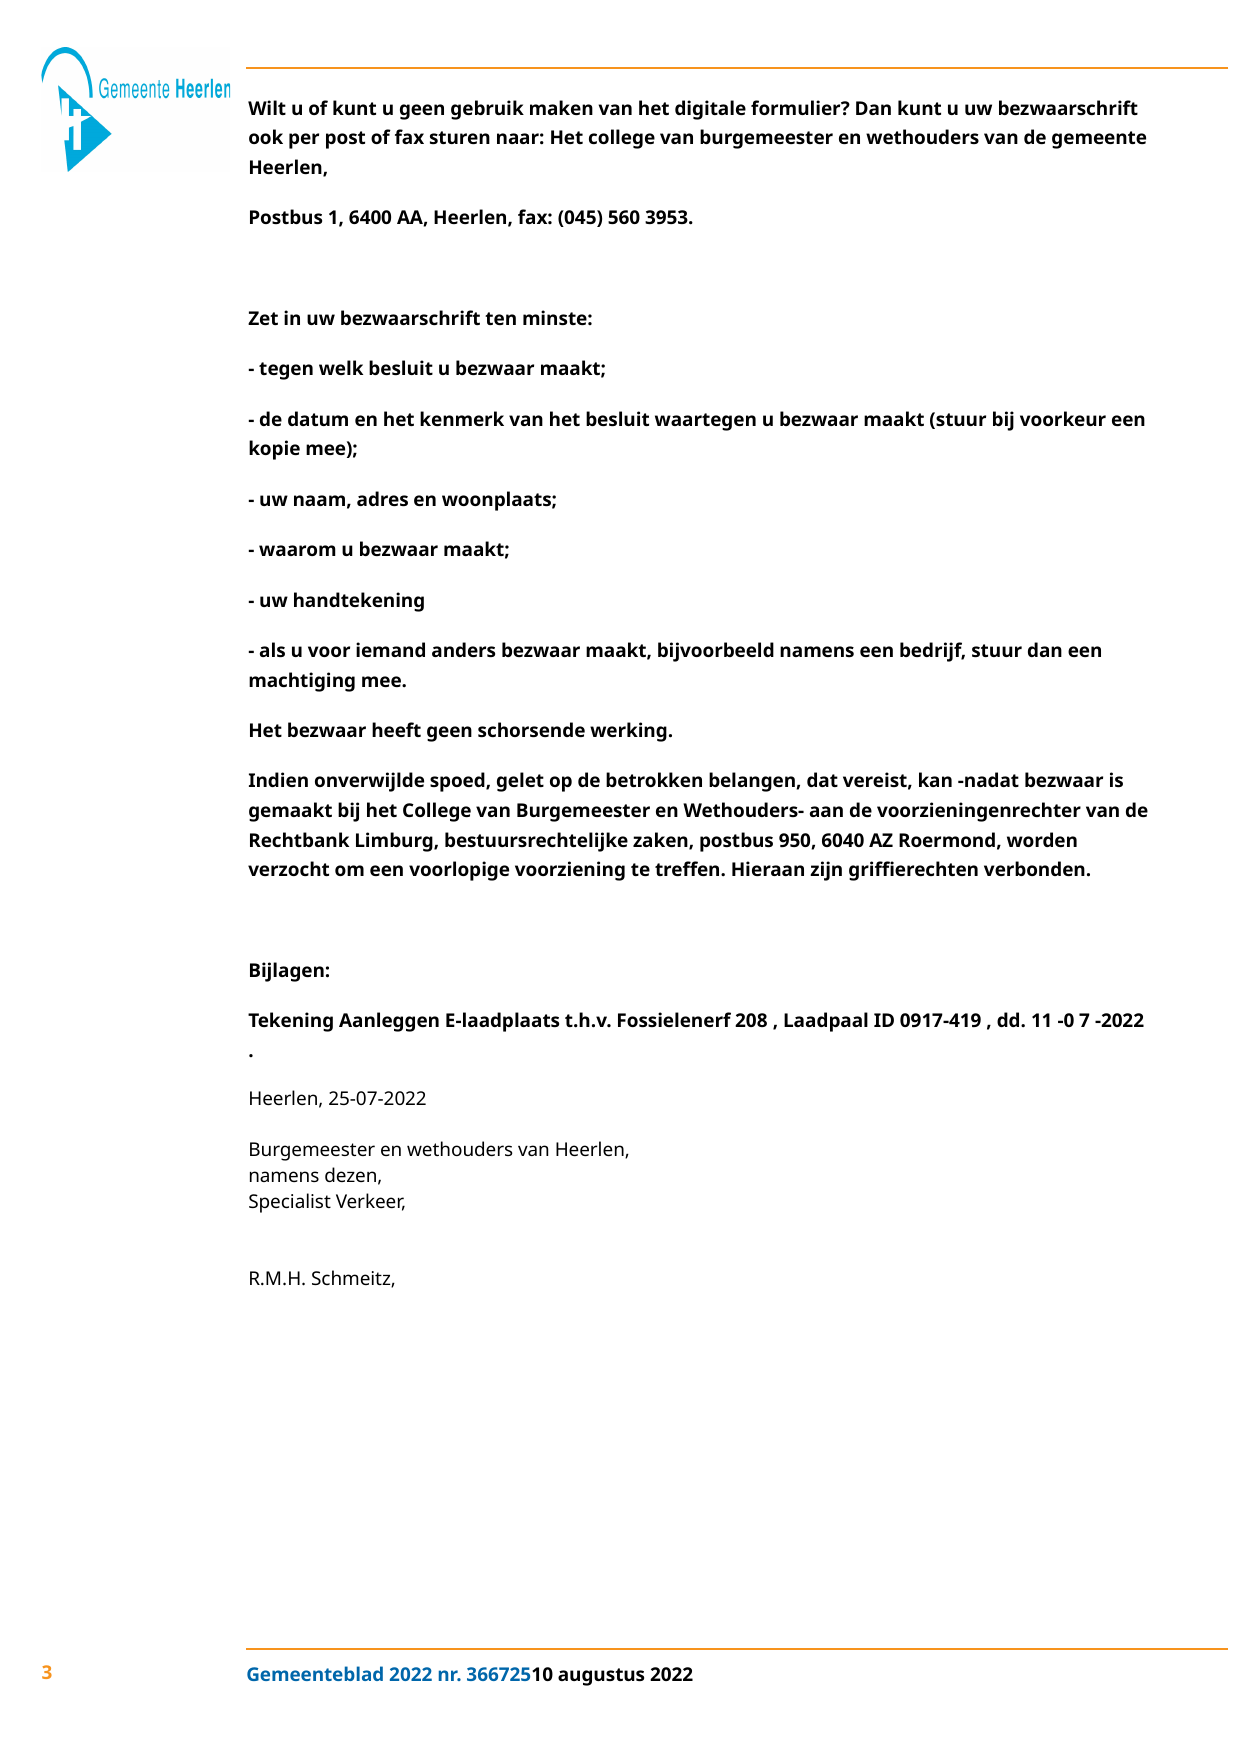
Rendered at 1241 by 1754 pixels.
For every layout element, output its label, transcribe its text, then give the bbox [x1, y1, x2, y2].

text Bijlagen: [248, 957, 1152, 983]
text Tekening Aanleggen E-laadplaats t.h.v. Fossielenerf 208 , Laadpaal ID 0917-419 , dd. 11 -0 7 -2022 . [248, 1008, 1152, 1063]
text - uw handtekening [248, 587, 1152, 613]
text namens dezen, [248, 1162, 1152, 1188]
text Het bezwaar heeft geen schorsende werking. [248, 717, 1152, 743]
text Zet in uw bezwaarschrift ten minste: [248, 305, 1152, 331]
text R.M.H. Schmeitz, [248, 1265, 1152, 1291]
text - tegen welk besluit u bezwaar maakt; [248, 356, 1152, 381]
picture [41, 47, 231, 172]
text - uw naam, adres en woonplaats; [248, 486, 1152, 512]
picture [41, 47, 59, 70]
text - als u voor iemand anders bezwaar maakt, bijvoorbeeld namens een bedrijf, stuur dan een machtiging mee. [248, 637, 1152, 693]
text Specialist Verkeer, [248, 1188, 1152, 1214]
text Wilt u of kunt u geen gebruik maken van het digitale formulier? Dan kunt u uw bezwaarschrift ook per post of fax sturen naar: Het college van burgemeester en wethouders van de gemeente Heerlen, [248, 95, 1152, 180]
text Heerlen, 25-07-2022 [248, 1085, 1152, 1111]
text - de datum en het kenmerk van het besluit waartegen u bezwaar maakt (stuur bij voorkeur een kopie mee); [248, 406, 1152, 461]
text Burgemeester en wethouders van Heerlen, [248, 1137, 1152, 1162]
text Postbus 1, 6400 AA, Heerlen, fax: (045) 560 3953. [248, 204, 1152, 230]
text - waarom u bezwaar maakt; [248, 536, 1152, 562]
text Indien onverwijlde spoed, gelet op de betrokken belangen, dat vereist, kan -nadat bezwaar is gemaakt bij het College van Burgemeester en Wethouders- aan de voorzieningenrechter van de Rechtbank Limburg, bestuursrechtelijke zaken, postbus 950, 6040 AZ Roermond, worden verzocht om een voorlopige voorziening te treffen. Hieraan zijn griffierechten verbonden. [248, 768, 1152, 882]
